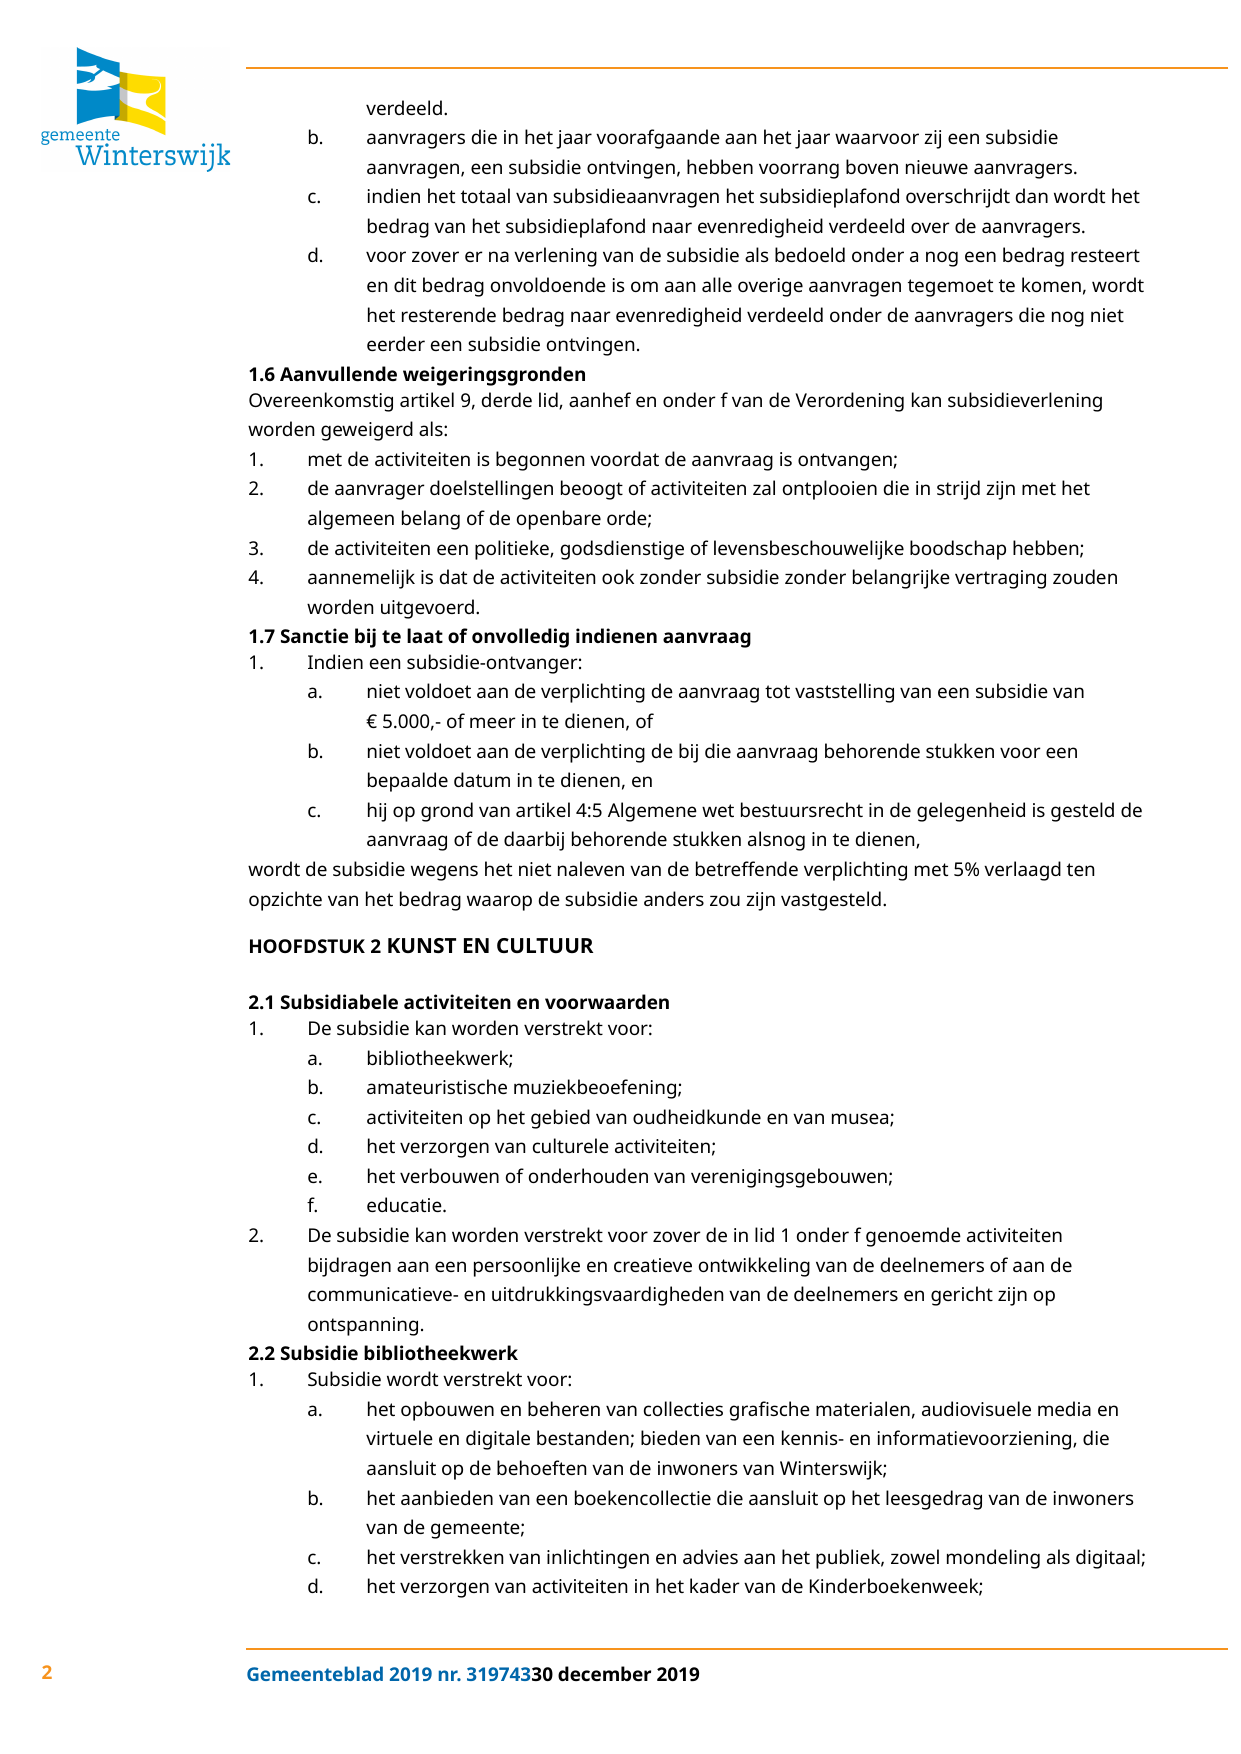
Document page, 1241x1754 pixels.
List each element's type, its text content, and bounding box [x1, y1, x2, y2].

list de activiteiten een politieke, godsdienstige of levensbeschouwelijke boodschap hebben; [248, 535, 1152, 560]
picture [225, 153, 231, 162]
list voor zover er na verlening van de subsidie als bedoeld onder a nog een bedrag resteert en dit bedrag onvoldoende is om aan alle overige aanvragen tegemoet te komen, wordt het resterende bedrag naar evenredigheid verdeeld onder de aanvragers die nog niet eerder een subsidie ontvingen. [307, 243, 1152, 357]
list verdeeld. [307, 95, 1152, 121]
list het verzorgen van culturele activiteiten; [307, 1133, 1152, 1159]
list niet voldoet aan de verplichting de bij die aanvraag behorende stukken voor een bepaalde datum in te dienen, en [307, 738, 1152, 793]
list hij op grond van artikel 4:5 Algemene wet bestuursrecht in de gelegenheid is gesteld de aanvraag of de daarbij behorende stukken alsnog in te dienen, [307, 797, 1152, 852]
list het verbouwen of onderhouden van verenigingsgebouwen; [307, 1163, 1152, 1189]
list het opbouwen en beheren van collecties grafische materialen, audiovisuele media en virtuele en digitale bestanden; bieden van een kennis- en informatievoorziening, die aansluit op de behoeften van de inwoners van Winterswijk; [307, 1396, 1152, 1481]
list De subsidie kan worden verstrekt voor zover de in lid 1 onder f genoemde activiteiten bijdragen aan een persoonlijke en creatieve ontwikkeling van de deelnemers of aan de communicatieve- en uitdrukkingsvaardigheden van de deelnemers en gericht zijn op ontspanning. [248, 1222, 1152, 1337]
list indien het totaal van subsidieaanvragen het subsidieplafond overschrijdt dan wordt het bedrag van het subsidieplafond naar evenredigheid verdeeld over de aanvragers. [307, 183, 1152, 239]
text 2.2 Subsidie bibliotheekwerk [248, 1341, 1152, 1366]
list educatie. [307, 1193, 1152, 1218]
list de aanvrager doelstellingen beoogt of activiteiten zal ontplooien die in strijd zijn met het algemeen belang of de openbare orde; [248, 476, 1152, 531]
list met de activiteiten is begonnen voordat de aanvraag is ontvangen; [248, 446, 1152, 472]
list amateuristische muziekbeoefening; [307, 1074, 1152, 1100]
text wordt de subsidie wegens het niet naleven van de betreffende verplichting met 5% verlaagd ten opzichte van het bedrag waarop de subsidie anders zou zijn vastgesteld. [248, 856, 1152, 912]
list Subsidie wordt verstrekt voor: [248, 1366, 1152, 1392]
text 1.6 Aanvullende weigeringsgronden [248, 361, 1152, 387]
text 1.7 Sanctie bij te laat of onvolledig indienen aanvraag [248, 623, 1152, 649]
list aanvragers die in het jaar voorafgaande aan het jaar waarvoor zij een subsidie aanvragen, een subsidie ontvingen, hebben voorrang boven nieuwe aanvragers. [307, 124, 1152, 180]
list activiteiten op het gebied van oudheidkunde en van musea; [307, 1104, 1152, 1130]
list bibliotheekwerk; [307, 1045, 1152, 1071]
list aannemelijk is dat de activiteiten ook zonder subsidie zonder belangrijke vertraging zouden worden uitgevoerd. [248, 564, 1152, 619]
list het verstrekken van inlichtingen en advies aan het publiek, zowel mondeling als digitaal; [307, 1544, 1152, 1569]
list Indien een subsidie-ontvanger: [248, 649, 1152, 675]
text 2.1 Subsidiabele activiteiten en voorwaarden [248, 989, 1152, 1015]
text Overeenkomstig artikel 9, derde lid, aanhef en onder f van de Verordening kan subsidieverlening worden geweigerd als: [248, 387, 1152, 442]
list het aanbieden van een boekencollectie die aansluit op het leesgedrag van de inwoners van de gemeente; [307, 1485, 1152, 1540]
text HOOFDSTUK 2 KUNST EN CULTUUR [248, 931, 1152, 960]
list het verzorgen van activiteiten in het kader van de Kinderboekenweek; [307, 1573, 1152, 1599]
picture [41, 47, 231, 172]
list De subsidie kan worden verstrekt voor: [248, 1015, 1152, 1041]
list niet voldoet aan de verplichting de aanvraag tot vaststelling van een subsidie van € 5.000,- of meer in te dienen, of [307, 679, 1152, 734]
